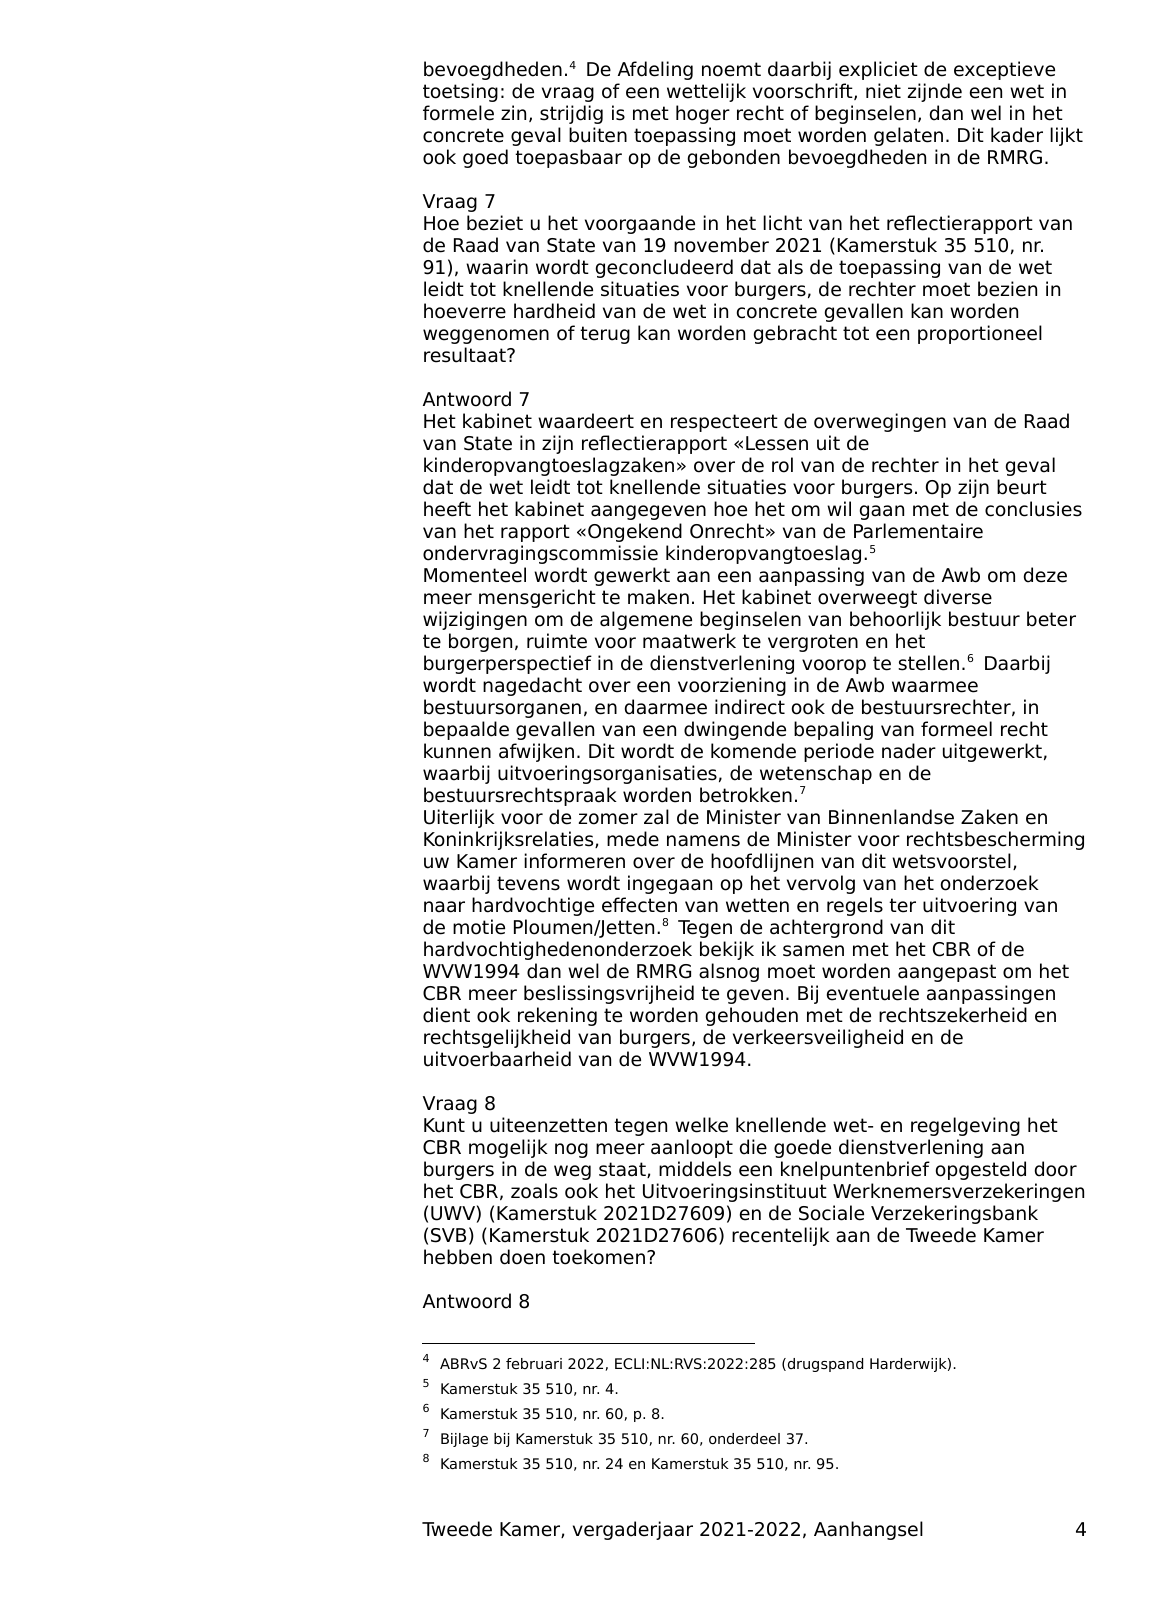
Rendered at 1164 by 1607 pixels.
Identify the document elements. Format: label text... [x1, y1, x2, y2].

text Momenteel wordt gewerkt aan een aanpassing van de Awb om deze meer mensgericht te maken. Het kabinet overweegt diverse wijzigingen om de algemene beginselen van behoorlijk bestuur beter te borgen, ruimte voor maatwerk te vergroten en het burgerperspectief in de dienstverlening voorop te stellen. Daarbij wordt nagedacht over een voorziening in de Awb waarmee bestuursorganen, en daarmee indirect ook de bestuursrechter, in bepaalde gevallen van een dwingende bepaling van formeel recht kunnen afwijken. Dit wordt de komende periode nader uitgewerkt, waarbij uitvoeringsorganisaties, de wetenschap en de bestuursrechtspraak worden betrokken. [422, 565, 1087, 807]
text Uiterlijk voor de zomer zal de Minister van Binnenlandse Zaken en Koninkrijksrelaties, mede namens de Minister voor rechtsbescherming uw Kamer informeren over de hoofdlijnen van dit wetsvoorstel, waarbij tevens wordt ingegaan op het vervolg van het onderzoek naar hardvochtige effecten van wetten en regels ter uitvoering van de motie Ploumen/Jetten. Tegen de achtergrond van dit hardvochtighedenonderzoek bekijk ik samen met het CBR of de WVW1994 dan wel de RMRG alsnog moet worden aangepast om het CBR meer beslissingsvrijheid te geven. Bij eventuele aanpassingen dient ook rekening te worden gehouden met de rechtszekerheid en rechtsgelijkheid van burgers, de verkeersveiligheid en de uitvoerbaarheid van de WVW1994. [422, 807, 1087, 1071]
text Vraag 7 [422, 191, 1087, 213]
text Bijlage bij Kamerstuk 35 510, nr. 60, onderdeel 37. [422, 1427, 1087, 1449]
text Het kabinet waardeert en respecteert de overwegingen van de Raad van State in zijn reflectierapport «Lessen uit de kinderopvangtoeslagzaken» over de rol van de rechter in het geval dat de wet leidt tot knellende situaties voor burgers. Op zijn beurt heeft het kabinet aangegeven hoe het om wil gaan met de conclusies van het rapport «Ongekend Onrecht» van de Parlementaire ondervragingscommissie kinderopvangtoeslag. [422, 411, 1087, 565]
text Hoe beziet u het voorgaande in het licht van het reflectierapport van de Raad van State van 19 november 2021 (Kamerstuk 35 510, nr. 91), waarin wordt geconcludeerd dat als de toepassing van de wet leidt tot knellende situaties voor burgers, de rechter moet bezien in hoeverre hardheid van de wet in concrete gevallen kan worden weggenomen of terug kan worden gebracht tot een proportioneel resultaat? [422, 213, 1087, 367]
text ABRvS 2 februari 2022, ECLI:NL:RVS:2022:285 (drugspand Harderwijk). [422, 1352, 1087, 1374]
text Kamerstuk 35 510, nr. 24 en Kamerstuk 35 510, nr. 95. [422, 1452, 1087, 1474]
text Vraag 8 [422, 1093, 1087, 1115]
text Kunt u uiteenzetten tegen welke knellende wet- en regelgeving het CBR mogelijk nog meer aanloopt die goede dienstverlening aan burgers in de weg staat, middels een knelpuntenbrief opgesteld door het CBR, zoals ook het Uitvoeringsinstituut Werknemersverzekeringen (UWV) (Kamerstuk 2021D27609) en de Sociale Verzekeringsbank (SVB) (Kamerstuk 2021D27606) recentelijk aan de Tweede Kamer hebben doen toekomen? [422, 1115, 1087, 1268]
text Antwoord 8 [422, 1291, 1087, 1313]
text Kamerstuk 35 510, nr. 4. [422, 1377, 1087, 1399]
text Antwoord 7 [422, 389, 1087, 411]
text bevoegdheden. De Afdeling noemt daarbij expliciet de exceptieve toetsing: de vraag of een wettelijk voorschrift, niet zijnde een wet in formele zin, strijdig is met hoger recht of beginselen, dan wel in het concrete geval buiten toepassing moet worden gelaten. Dit kader lijkt ook goed toepasbaar op de gebonden bevoegdheden in de RMRG. [422, 59, 1087, 169]
text Kamerstuk 35 510, nr. 60, p. 8. [422, 1402, 1087, 1424]
